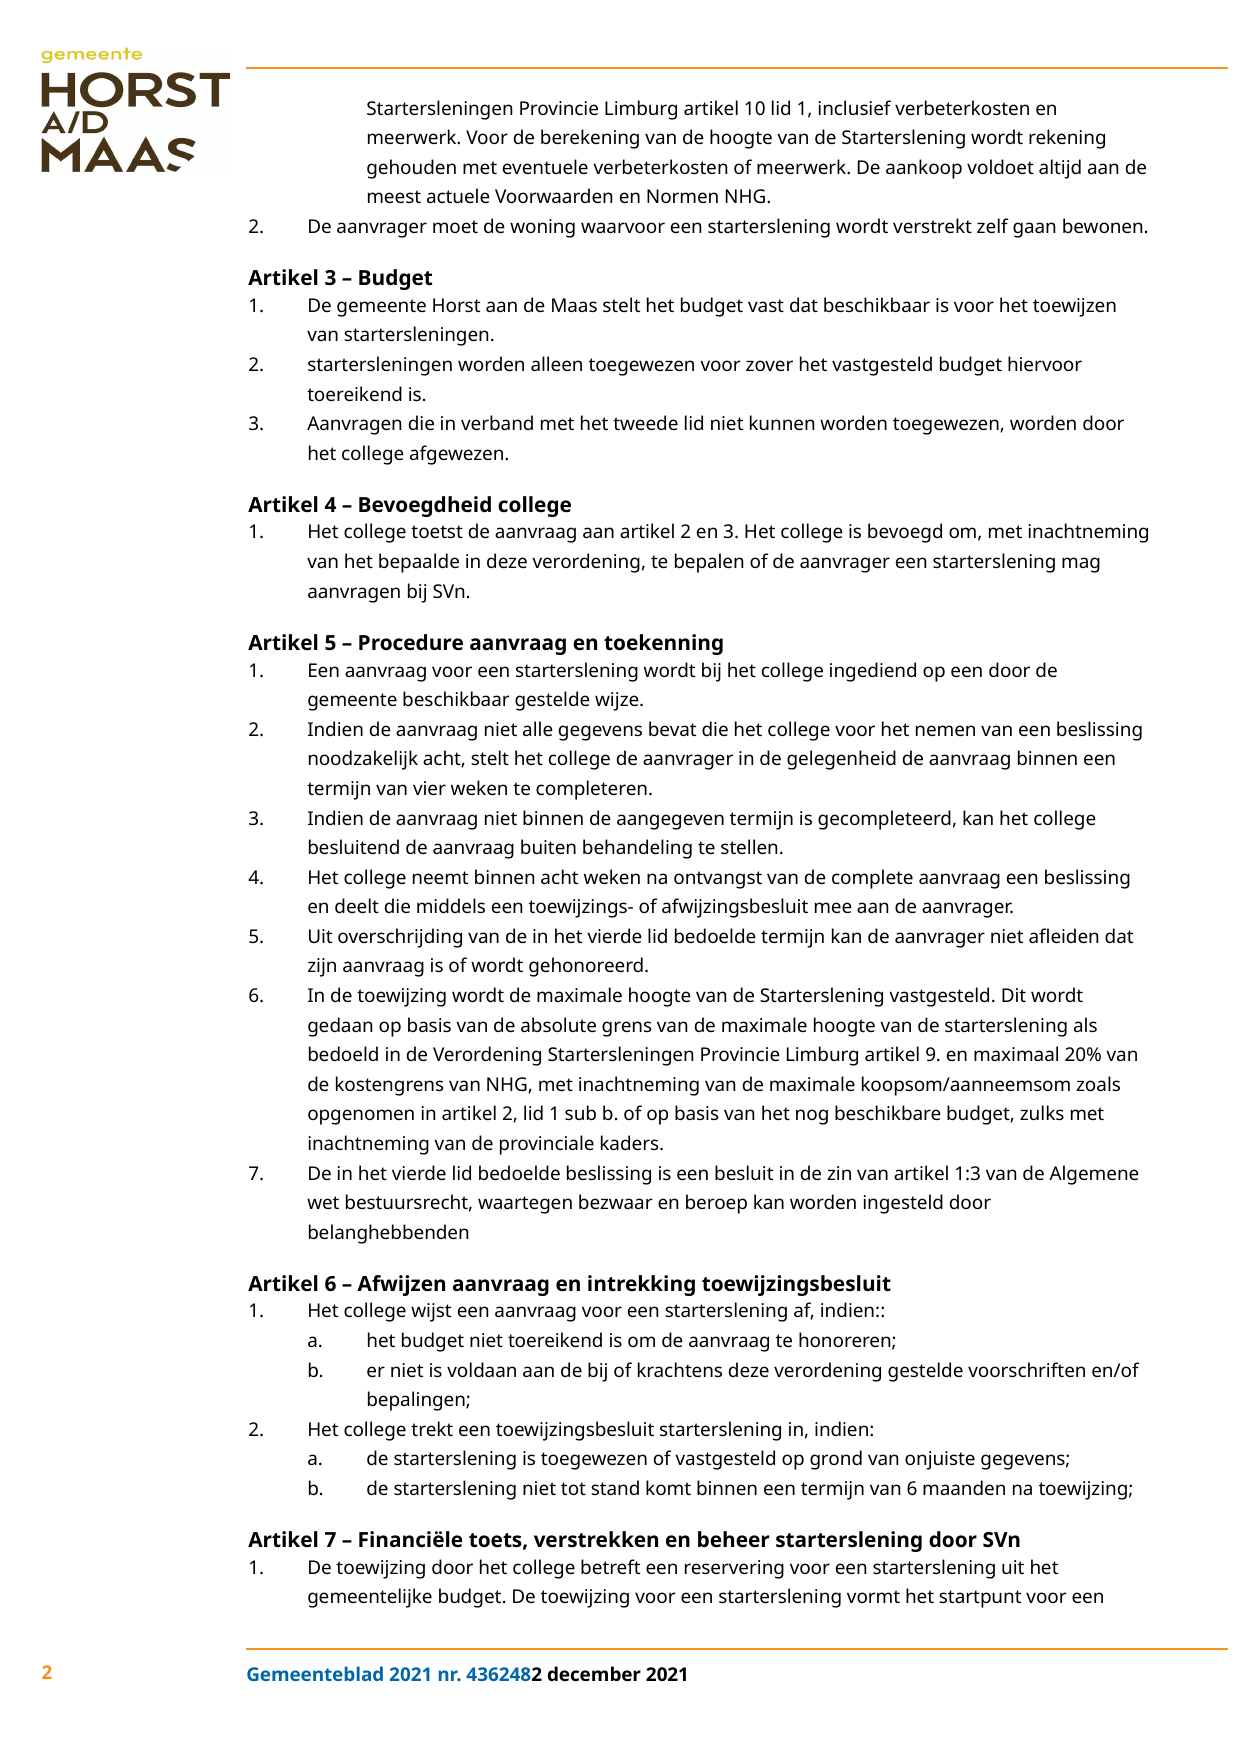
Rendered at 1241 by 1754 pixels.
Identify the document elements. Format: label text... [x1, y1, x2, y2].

list Het college neemt binnen acht weken na ontvangst van de complete aanvraag een beslissing en deelt die middels een toewijzings- of afwijzingsbesluit mee aan de aanvrager. [248, 864, 1152, 919]
list Indien de aanvraag niet binnen de aangegeven termijn is gecompleteerd, kan het college besluitend de aanvraag buiten behandeling te stellen. [248, 805, 1152, 860]
list De in het vierde lid bedoelde beslissing is een besluit in de zin van artikel 1:3 van de Algemene wet bestuursrecht, waartegen bezwaar en beroep kan worden ingesteld door belanghebbenden [248, 1160, 1152, 1244]
list De aanvrager moet de woning waarvoor een starterslening wordt verstrekt zelf gaan bewonen. [248, 213, 1152, 239]
list Het college toetst de aanvraag aan artikel 2 en 3. Het college is bevoegd om, met inachtneming van het bepaalde in deze verordening, te bepalen of de aanvrager een starterslening mag aanvragen bij SVn. [248, 519, 1152, 604]
text Artikel 4 – Bevoegdheid college [248, 490, 1152, 519]
text Artikel 7 – Financiële toets, verstrekken en beheer starterslening door SVn [248, 1526, 1152, 1554]
list In de toewijzing wordt de maximale hoogte van de Starterslening vastgesteld. Dit wordt gedaan op basis van de absolute grens van de maximale hoogte van de starterslening als bedoeld in de Verordening Startersleningen Provincie Limburg artikel 9. en maximaal 20% van de kostengrens van NHG, met inachtneming van de maximale koopsom/aanneemsom zoals opgenomen in artikel 2, lid 1 sub b. of op basis van het nog beschikbare budget, zulks met inachtneming van de provinciale kaders. [248, 982, 1152, 1156]
list Uit overschrijding van de in het vierde lid bedoelde termijn kan de aanvrager niet afleiden dat zijn aanvraag is of wordt gehonoreerd. [248, 923, 1152, 978]
list Indien de aanvraag niet alle gegevens bevat die het college voor het nemen van een beslissing noodzakelijk acht, stelt het college de aanvrager in de gelegenheid de aanvraag binnen een termijn van vier weken te completeren. [248, 716, 1152, 801]
list de starterslening is toegewezen of vastgesteld op grond van onjuiste gegevens; [307, 1446, 1152, 1471]
list er niet is voldaan aan de bij of krachtens deze verordening gestelde voorschriften en/of bepalingen; [307, 1357, 1152, 1412]
text Artikel 3 – Budget [248, 263, 1152, 292]
list startersleningen worden alleen toegewezen voor zover het vastgesteld budget hiervoor toereikend is. [248, 351, 1152, 406]
list Aanvragen die in verband met het tweede lid niet kunnen worden toegewezen, worden door het college afgewezen. [248, 410, 1152, 466]
list de starterslening niet tot stand komt binnen een termijn van 6 maanden na toewijzing; [307, 1475, 1152, 1501]
list Een aanvraag voor een starterslening wordt bij het college ingediend op een door de gemeente beschikbaar gestelde wijze. [248, 657, 1152, 712]
list Het college trekt een toewijzingsbesluit starterslening in, indien: [248, 1416, 1152, 1442]
list De gemeente Horst aan de Maas stelt het budget vast dat beschikbaar is voor het toewijzen van startersleningen. [248, 292, 1152, 347]
list Het college wijst een aanvraag voor een starterslening af, indien:: [248, 1298, 1152, 1323]
text Artikel 5 – Procedure aanvraag en toekenning [248, 628, 1152, 657]
list het budget niet toereikend is om de aanvraag te honoreren; [307, 1327, 1152, 1353]
text Artikel 6 – Afwijzen aanvraag en intrekking toewijzingsbesluit [248, 1269, 1152, 1298]
list Startersleningen Provincie Limburg artikel 10 lid 1, inclusief verbeterkosten en meerwerk. Voor de berekening van de hoogte van de Starterslening wordt rekening gehouden met eventuele verbeterkosten of meerwerk. De aankoop voldoet altijd aan de meest actuele Voorwaarden en Normen NHG. [307, 95, 1152, 209]
list De toewijzing door het college betreft een reservering voor een starterslening uit het gemeentelijke budget. De toewijzing voor een starterslening vormt het startpunt voor een [248, 1554, 1152, 1609]
picture [41, 47, 231, 172]
